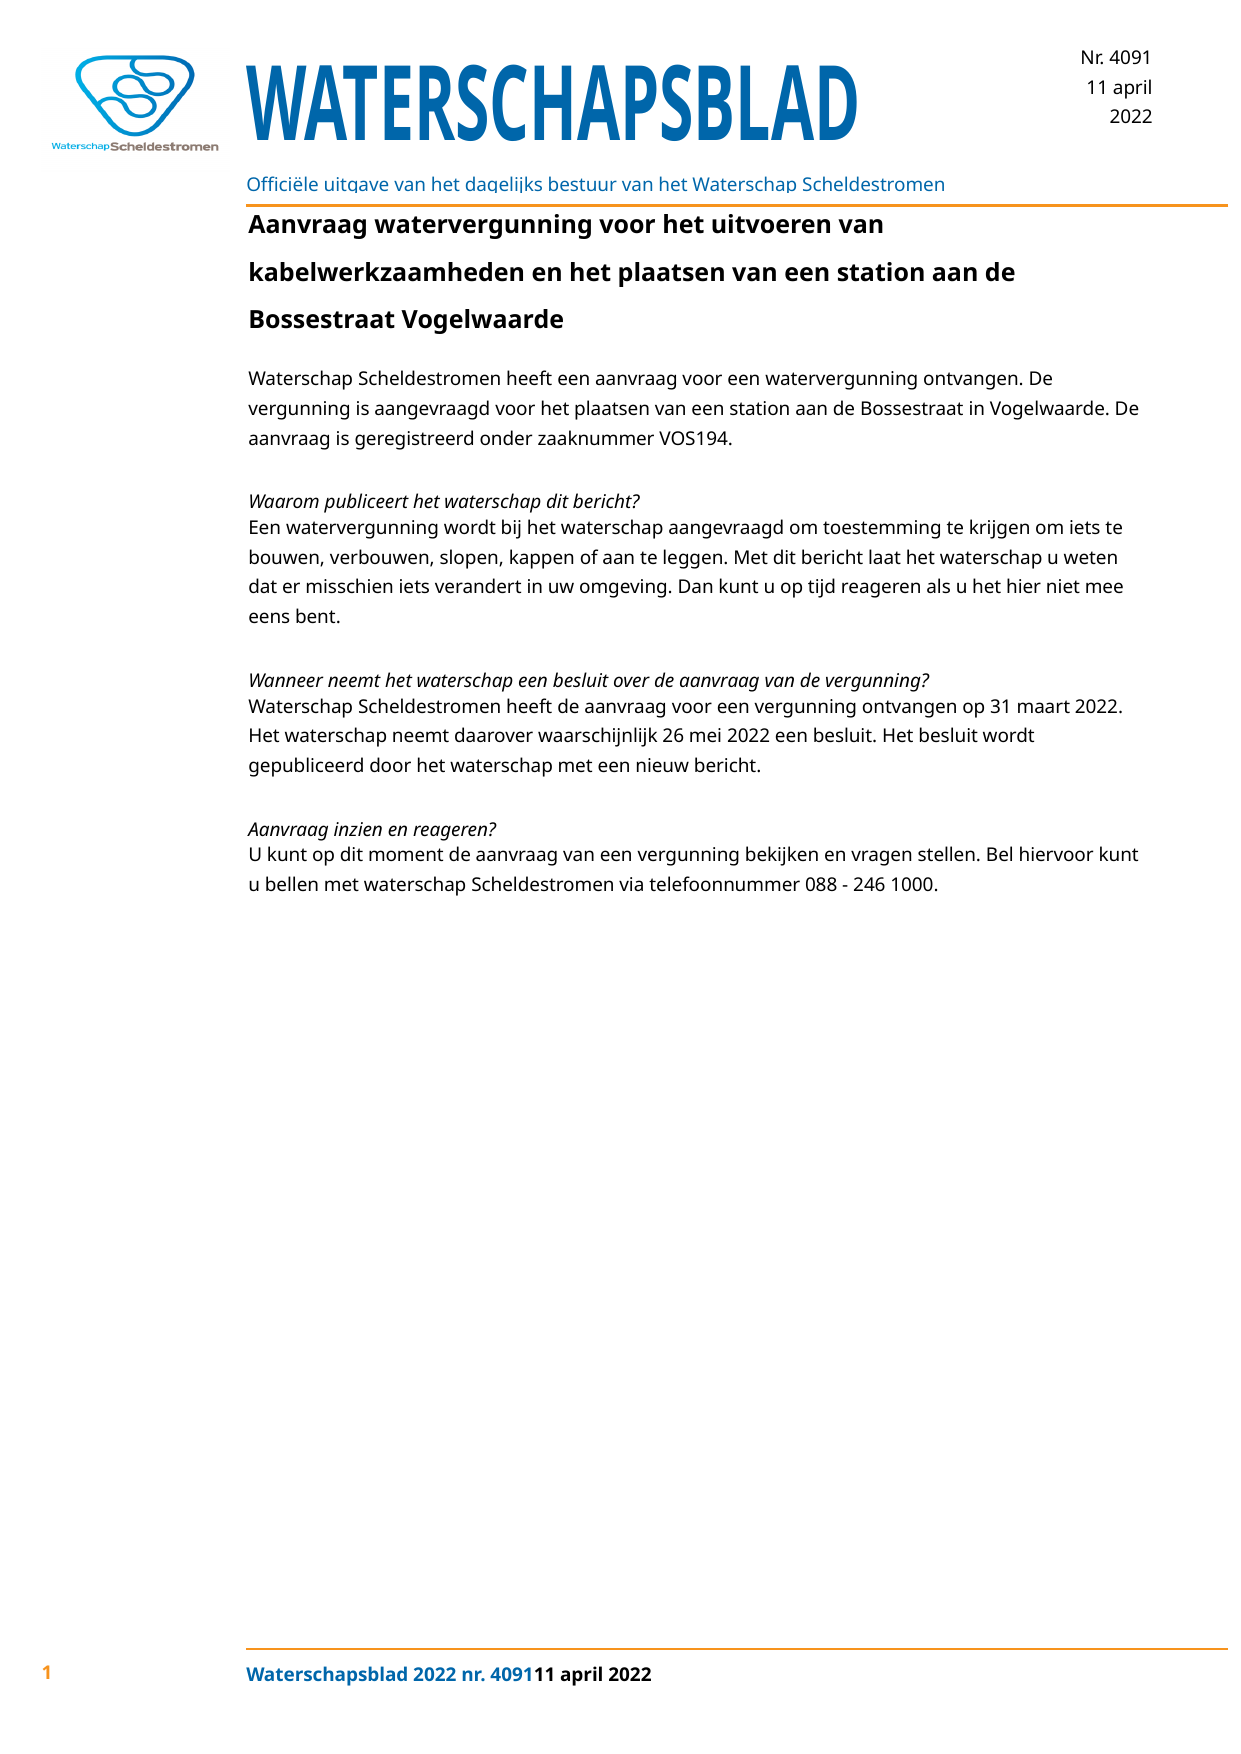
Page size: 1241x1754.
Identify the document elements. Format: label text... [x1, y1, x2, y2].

text Waterschap Scheldestromen heeft de aanvraag voor een vergunning ontvangen op 31 maart 2022. Het waterschap neemt daarover waarschijnlijk 26 mei 2022 een besluit. Het besluit wordt gepubliceerd door het waterschap met een nieuw bericht. [248, 693, 1152, 778]
picture [41, 47, 231, 172]
text Waarom publiceert het waterschap dit bericht? [248, 489, 1152, 514]
text U kunt op dit moment de aanvraag van een vergunning bekijken en vragen stellen. Bel hiervoor kunt u bellen met waterschap Scheldestromen via telefoonnummer 088 - 246 1000. [248, 842, 1152, 897]
text Aanvraag watervergunning voor het uitvoeren van kabelwerkzaamheden en het plaatsen van een station aan de Bossestraat Vogelwaarde [248, 207, 1152, 336]
text Wanneer neemt het waterschap een besluit over de aanvraag van de vergunning? [248, 667, 1152, 693]
text Aanvraag inzien en reageren? [248, 816, 1152, 842]
text Een watervergunning wordt bij het waterschap aangevraagd om toestemming te krijgen om iets te bouwen, verbouwen, slopen, kappen of aan te leggen. Met dit bericht laat het waterschap u weten dat er misschien iets verandert in uw omgeving. Dan kunt u op tijd reageren als u het hier niet mee eens bent. [248, 514, 1152, 629]
text Waterschap Scheldestromen heeft een aanvraag voor een watervergunning ontvangen. De vergunning is aangevraagd voor het plaatsen van een station aan de Bossestraat in Vogelwaarde. De aanvraag is geregistreerd onder zaaknummer VOS194. [248, 366, 1152, 450]
